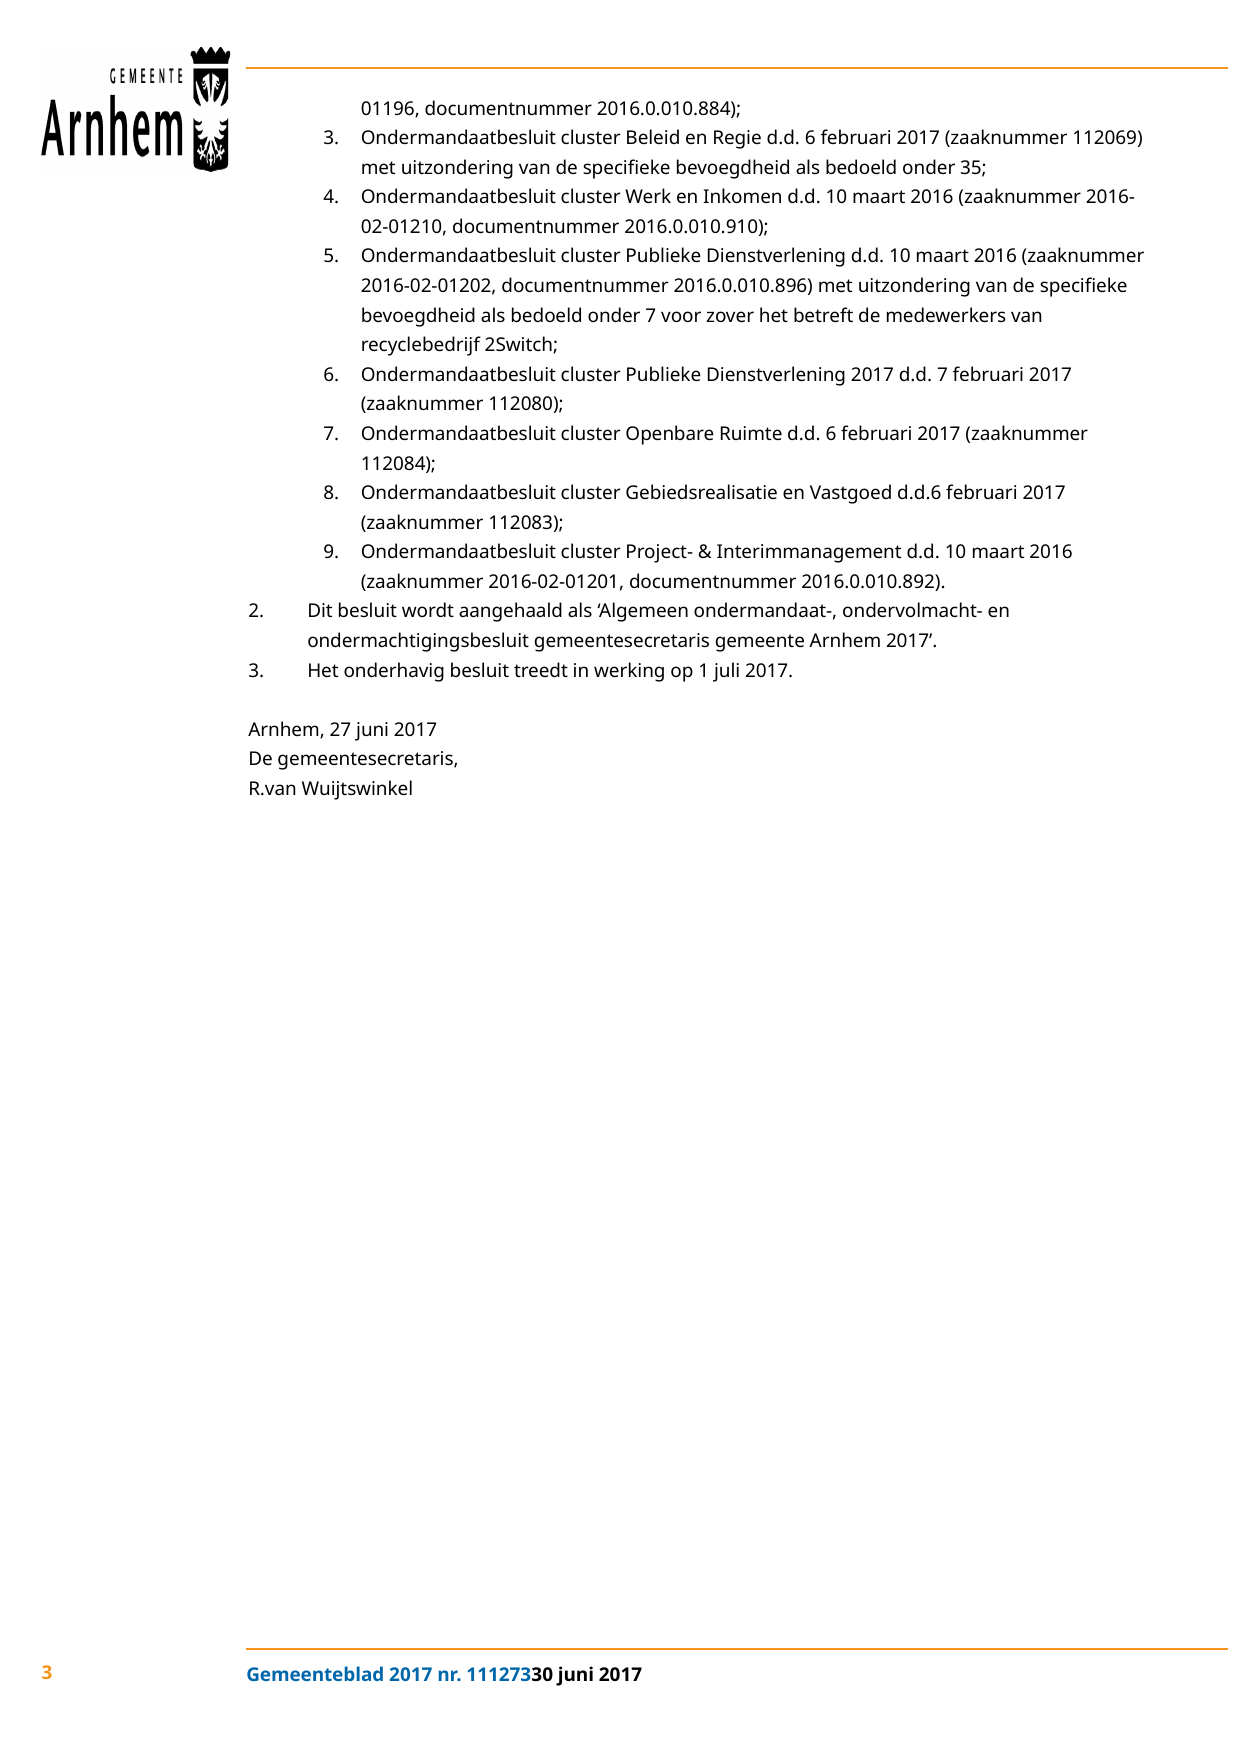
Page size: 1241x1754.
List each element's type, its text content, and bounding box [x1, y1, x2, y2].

text De gemeentesecretaris, [248, 746, 1152, 771]
list Ondermandaatbesluit cluster Beleid en Regie d.d. 6 februari 2017 (zaaknummer 112069) met uitzondering van de specifieke bevoegdheid als bedoeld onder 35; [323, 124, 1152, 180]
list Het onderhavig besluit treedt in werking op 1 juli 2017. [248, 657, 1152, 683]
list Ondermandaatbesluit cluster Project- & Interimmanagement d.d. 10 maart 2016 (zaaknummer 2016-02-01201, documentnummer 2016.0.010.892). [323, 538, 1152, 594]
picture [41, 47, 231, 172]
list Ondermandaatbesluit cluster Publieke Dienstverlening d.d. 10 maart 2016 (zaaknummer 2016-02-01202, documentnummer 2016.0.010.896) met uitzondering van de specifieke bevoegdheid als bedoeld onder 7 voor zover het betreft de medewerkers van recyclebedrijf 2Switch; [323, 243, 1152, 357]
list Ondermandaatbesluit cluster Gebiedsrealisatie en Vastgoed d.d.6 februari 2017 (zaaknummer 112083); [323, 479, 1152, 535]
list 01196, documentnummer 2016.0.010.884); [323, 95, 1152, 121]
list Ondermandaatbesluit cluster Werk en Inkomen d.d. 10 maart 2016 (zaaknummer 2016-02-01210, documentnummer 2016.0.010.910); [323, 183, 1152, 239]
text R.van Wuijtswinkel [248, 775, 1152, 801]
list Ondermandaatbesluit cluster Publieke Dienstverlening 2017 d.d. 7 februari 2017 (zaaknummer 112080); [323, 361, 1152, 416]
text Arnhem, 27 juni 2017 [248, 716, 1152, 742]
list Dit besluit wordt aangehaald als ‘Algemeen ondermandaat-, ondervolmacht- en ondermachtigingsbesluit gemeentesecretaris gemeente Arnhem 2017’. [248, 598, 1152, 653]
list Ondermandaatbesluit cluster Openbare Ruimte d.d. 6 februari 2017 (zaaknummer 112084); [323, 420, 1152, 476]
